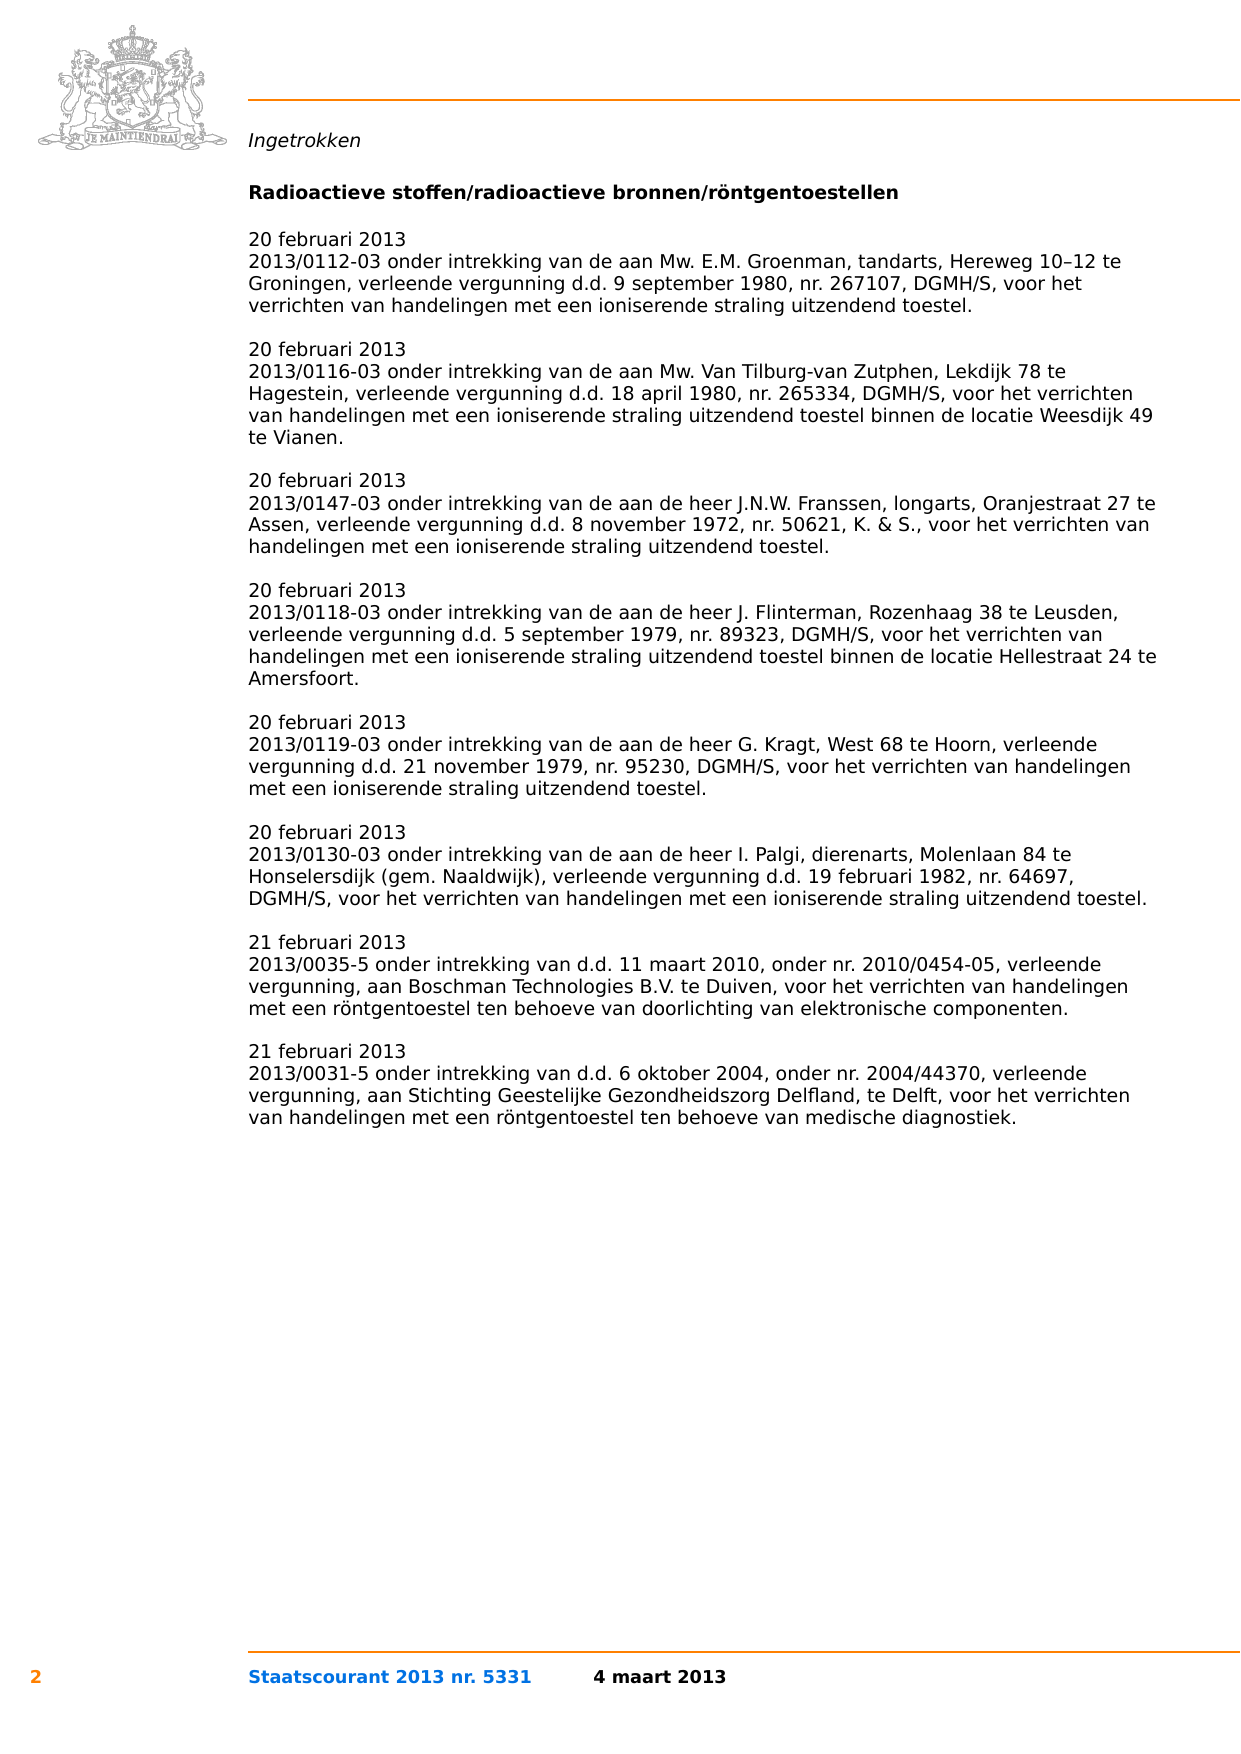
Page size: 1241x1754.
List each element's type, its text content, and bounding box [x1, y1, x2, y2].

picture [38, 25, 227, 150]
text 20 februari 2013 [248, 712, 1163, 734]
text 2013/0130-03 onder intrekking van de aan de heer I. Palgi, dierenarts, Molenlaan 84 te Honselersdijk (gem. Naaldwijk), verleende vergunning d.d. 19 februari 1982, nr. 64697, DGMH/S, voor het verrichten van handelingen met een ioniserende straling uitzendend toestel. [248, 844, 1163, 910]
text 20 februari 2013 [248, 229, 1163, 251]
text 2013/0147-03 onder intrekking van de aan de heer J.N.W. Franssen, longarts, Oranjestraat 27 te Assen, verleende vergunning d.d. 8 november 1972, nr. 50621, K. & S., voor het verrichten van handelingen met een ioniserende straling uitzendend toestel. [248, 492, 1163, 558]
text 20 februari 2013 [248, 339, 1163, 361]
text 2013/0118-03 onder intrekking van de aan de heer J. Flinterman, Rozenhaag 38 te Leusden, verleende vergunning d.d. 5 september 1979, nr. 89323, DGMH/S, voor het verrichten van handelingen met een ioniserende straling uitzendend toestel binnen de locatie Hellestraat 24 te Amersfoort. [248, 602, 1163, 690]
text 21 februari 2013 [248, 932, 1163, 953]
text 21 februari 2013 [248, 1041, 1163, 1063]
text 2013/0119-03 onder intrekking van de aan de heer G. Kragt, West 68 te Hoorn, verleende vergunning d.d. 21 november 1979, nr. 95230, DGMH/S, voor het verrichten van handelingen met een ioniserende straling uitzendend toestel. [248, 734, 1163, 800]
text 2013/0112-03 onder intrekking van de aan Mw. E.M. Groenman, tandarts, Hereweg 10–12 te Groningen, verleende vergunning d.d. 9 september 1980, nr. 267107, DGMH/S, voor het verrichten van handelingen met een ioniserende straling uitzendend toestel. [248, 251, 1163, 317]
text 20 februari 2013 [248, 822, 1163, 844]
text 2013/0035-5 onder intrekking van d.d. 11 maart 2010, onder nr. 2010/0454-05, verleende vergunning, aan Boschman Technologies B.V. te Duiven, voor het verrichten van handelingen met een röntgentoestel ten behoeve van doorlichting van elektronische componenten. [248, 953, 1163, 1019]
text 20 februari 2013 [248, 470, 1163, 492]
text 20 februari 2013 [248, 580, 1163, 602]
subtitle Ingetrokken [248, 130, 1163, 152]
text 2013/0031-5 onder intrekking van d.d. 6 oktober 2004, onder nr. 2004/44370, verleende vergunning, aan Stichting Geestelijke Gezondheidszorg Delfland, te Delft, voor het verrichten van handelingen met een röntgentoestel ten behoeve van medische diagnostiek. [248, 1063, 1163, 1129]
subtitle Radioactieve stoffen/radioactieve bronnen/röntgentoestellen [248, 182, 1163, 204]
text 2013/0116-03 onder intrekking van de aan Mw. Van Tilburg-van Zutphen, Lekdijk 78 te Hagestein, verleende vergunning d.d. 18 april 1980, nr. 265334, DGMH/S, voor het verrichten van handelingen met een ioniserende straling uitzendend toestel binnen de locatie Weesdijk 49 te Vianen. [248, 361, 1163, 448]
